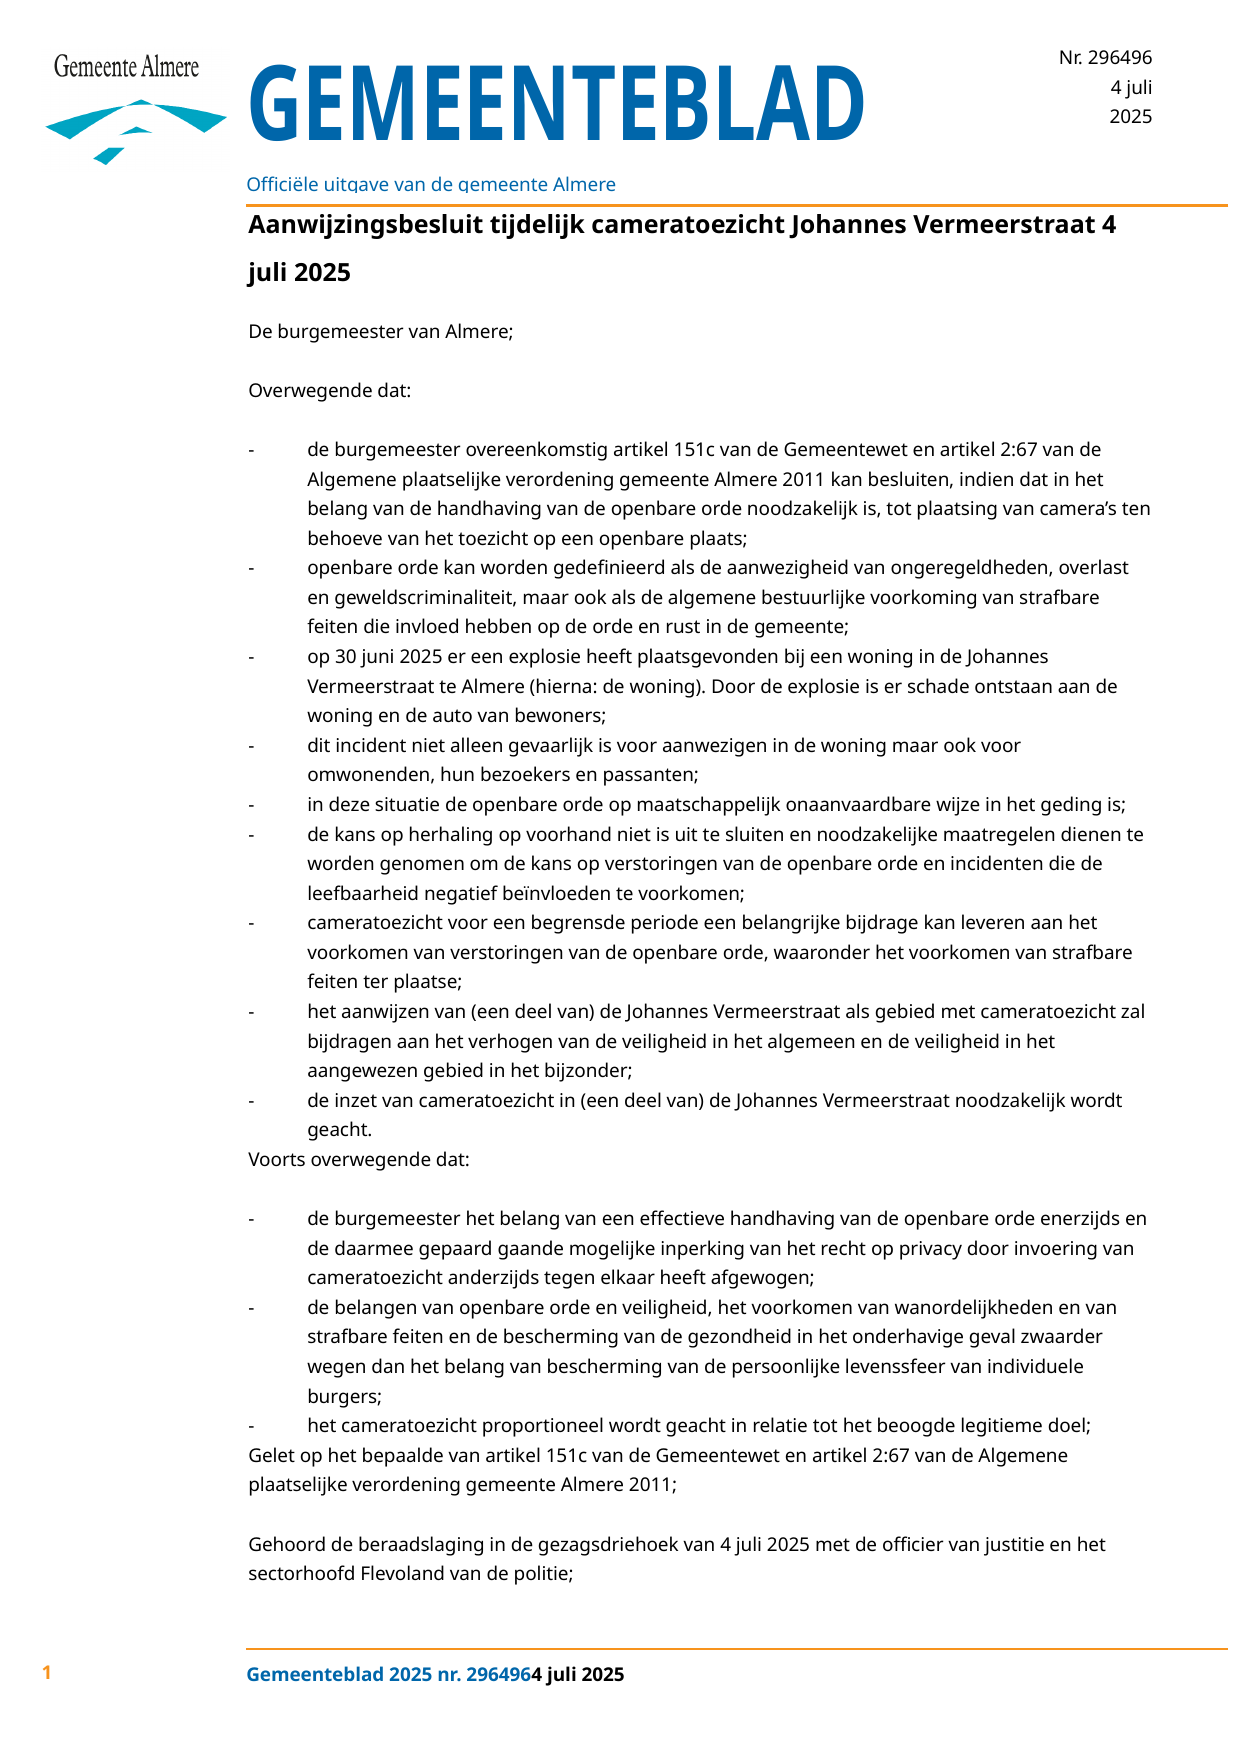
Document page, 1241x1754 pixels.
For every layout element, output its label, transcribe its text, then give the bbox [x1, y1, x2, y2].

list de belangen van openbare orde en veiligheid, het voorkomen van wanordelijkheden en van strafbare feiten en de bescherming van de gezondheid in het onderhavige geval zwaarder wegen dan het belang van bescherming van de persoonlijke levenssfeer van individuele burgers; [248, 1294, 1152, 1409]
list de inzet van cameratoezicht in (een deel van) de Johannes Vermeerstraat noodzakelijk wordt geacht. [248, 1087, 1152, 1142]
text Gehoord de beraadslaging in de gezagsdriehoek van 4 juli 2025 met de officier van justitie en het sectorhoofd Flevoland van de politie; [248, 1531, 1152, 1586]
list de burgemeester overeenkomstig artikel 151c van de Gemeentewet en artikel 2:67 van de Algemene plaatselijke verordening gemeente Almere 2011 kan besluiten, indien dat in het belang van de handhaving van de openbare orde noodzakelijk is, tot plaatsing van camera’s ten behoeve van het toezicht op een openbare plaats; [248, 436, 1152, 551]
list dit incident niet alleen gevaarlijk is voor aanwezigen in de woning maar ook voor omwonenden, hun bezoekers en passanten; [248, 732, 1152, 787]
list op 30 juni 2025 er een explosie heeft plaatsgevonden bij een woning in de Johannes Vermeerstraat te Almere (hierna: de woning). Door de explosie is er schade ontstaan aan de woning en de auto van bewoners; [248, 643, 1152, 728]
list cameratoezicht voor een begrensde periode een belangrijke bijdrage kan leveren aan het voorkomen van verstoringen van de openbare orde, waaronder het voorkomen van strafbare feiten ter plaatse; [248, 909, 1152, 994]
list openbare orde kan worden gedefinieerd als de aanwezigheid van ongeregeldheden, overlast en geweldscriminaliteit, maar ook als de algemene bestuurlijke voorkoming van strafbare feiten die invloed hebben op de orde en rust in de gemeente; [248, 554, 1152, 639]
text Overwegende dat: [248, 377, 1152, 403]
list de kans op herhaling op voorhand niet is uit te sluiten en noodzakelijke maatregelen dienen te worden genomen om de kans op verstoringen van de openbare orde en incidenten die de leefbaarheid negatief beïnvloeden te voorkomen; [248, 821, 1152, 906]
list het aanwijzen van (een deel van) de Johannes Vermeerstraat als gebied met cameratoezicht zal bijdragen aan het verhogen van de veiligheid in het algemeen en de veiligheid in het aangewezen gebied in het bijzonder; [248, 998, 1152, 1083]
list het cameratoezicht proportioneel wordt geacht in relatie tot het beoogde legitieme doel; [248, 1412, 1152, 1438]
list in deze situatie de openbare orde op maatschappelijk onaanvaardbare wijze in het geding is; [248, 791, 1152, 817]
text Gelet op het bepaalde van artikel 151c van de Gemeentewet en artikel 2:67 van de Algemene plaatselijke verordening gemeente Almere 2011; [248, 1442, 1152, 1497]
list de burgemeester het belang van een effectieve handhaving van de openbare orde enerzijds en de daarmee gepaard gaande mogelijke inperking van het recht op privacy door invoering van cameratoezicht anderzijds tegen elkaar heeft afgewogen; [248, 1205, 1152, 1290]
text De burgemeester van Almere; [248, 318, 1152, 344]
text Voorts overwegende dat: [248, 1146, 1152, 1172]
text Aanwijzingsbesluit tijdelijk cameratoezicht Johannes Vermeerstraat 4 juli 2025 [248, 207, 1152, 288]
picture [41, 47, 231, 172]
